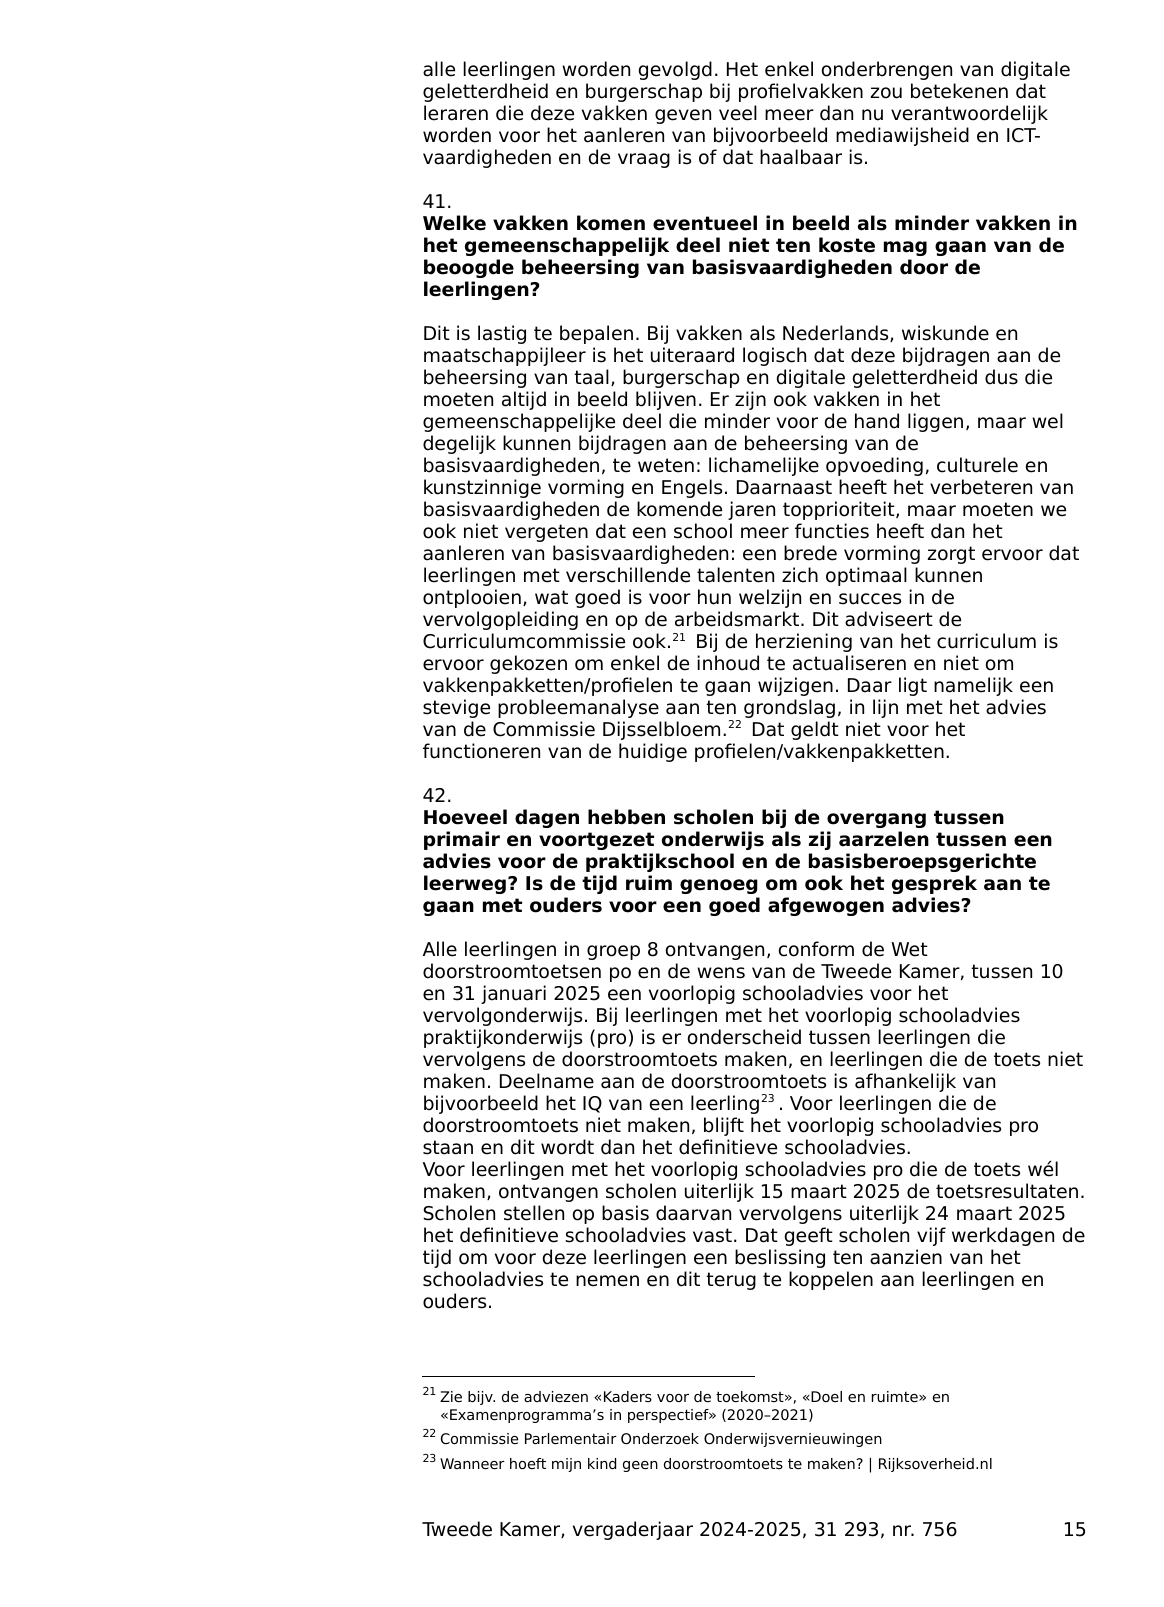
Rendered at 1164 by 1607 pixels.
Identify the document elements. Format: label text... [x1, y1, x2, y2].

text Zie bijv. de adviezen «Kaders voor de toekomst», «Doel en ruimte» en «Examenprogramma’s in perspectief» (2020–2021) [422, 1385, 1087, 1424]
text Wanneer hoeft mijn kind geen doorstroomtoets te maken? | Rijksoverheid.nl [422, 1452, 1087, 1474]
text 41. [422, 191, 1087, 213]
text Hoeveel dagen hebben scholen bij de overgang tussen primair en voortgezet onderwijs als zij aarzelen tussen een advies voor de praktijkschool en de basisberoepsgerichte leerweg? Is de tijd ruim genoeg om ook het gesprek aan te gaan met ouders voor een goed afgewogen advies? [422, 807, 1087, 917]
text 42. [422, 785, 1087, 807]
text Commissie Parlementair Onderzoek Onderwijsvernieuwingen [422, 1427, 1087, 1449]
text Alle leerlingen in groep 8 ontvangen, conform de Wet doorstroomtoetsen po en de wens van de Tweede Kamer, tussen 10 en 31 januari 2025 een voorlopig schooladvies voor het vervolgonderwijs. Bij leerlingen met het voorlopig schooladvies praktijkonderwijs (pro) is er onderscheid tussen leerlingen die vervolgens de doorstroomtoets maken, en leerlingen die de toets niet maken. Deelname aan de doorstroomtoets is afhankelijk van bijvoorbeeld het IQ van een leerling. Voor leerlingen die de doorstroomtoets niet maken, blijft het voorlopig schooladvies pro staan en dit wordt dan het definitieve schooladvies. [422, 939, 1087, 1159]
text Dit is lastig te bepalen. Bij vakken als Nederlands, wiskunde en maatschappijleer is het uiteraard logisch dat deze bijdragen aan de beheersing van taal, burgerschap en digitale geletterdheid dus die moeten altijd in beeld blijven. Er zijn ook vakken in het gemeenschappelijke deel die minder voor de hand liggen, maar wel degelijk kunnen bijdragen aan de beheersing van de basisvaardigheden, te weten: lichamelijke opvoeding, culturele en kunstzinnige vorming en Engels. Daarnaast heeft het verbeteren van basisvaardigheden de komende jaren topprioriteit, maar moeten we ook niet vergeten dat een school meer functies heeft dan het aanleren van basisvaardigheden: een brede vorming zorgt ervoor dat leerlingen met verschillende talenten zich optimaal kunnen ontplooien, wat goed is voor hun welzijn en succes in de vervolgopleiding en op de arbeidsmarkt. Dit adviseert de Curriculumcommissie ook. Bij de herziening van het curriculum is ervoor gekozen om enkel de inhoud te actualiseren en niet om vakkenpakketten/profielen te gaan wijzigen. Daar ligt namelijk een stevige probleemanalyse aan ten grondslag, in lijn met het advies van de Commissie Dijsselbloem. Dat geldt niet voor het functioneren van de huidige profielen/vakkenpakketten. [422, 323, 1087, 763]
text Welke vakken komen eventueel in beeld als minder vakken in het gemeenschappelijk deel niet ten koste mag gaan van de beoogde beheersing van basisvaardigheden door de leerlingen? [422, 213, 1087, 301]
text Voor leerlingen met het voorlopig schooladvies pro die de toets wél maken, ontvangen scholen uiterlijk 15 maart 2025 de toetsresultaten. Scholen stellen op basis daarvan vervolgens uiterlijk 24 maart 2025 het definitieve schooladvies vast. Dat geeft scholen vijf werkdagen de tijd om voor deze leerlingen een beslissing ten aanzien van het schooladvies te nemen en dit terug te koppelen aan leerlingen en ouders. [422, 1159, 1087, 1313]
text alle leerlingen worden gevolgd. Het enkel onderbrengen van digitale geletterdheid en burgerschap bij profielvakken zou betekenen dat leraren die deze vakken geven veel meer dan nu verantwoordelijk worden voor het aanleren van bijvoorbeeld mediawijsheid en ICT-vaardigheden en de vraag is of dat haalbaar is. [422, 59, 1087, 169]
